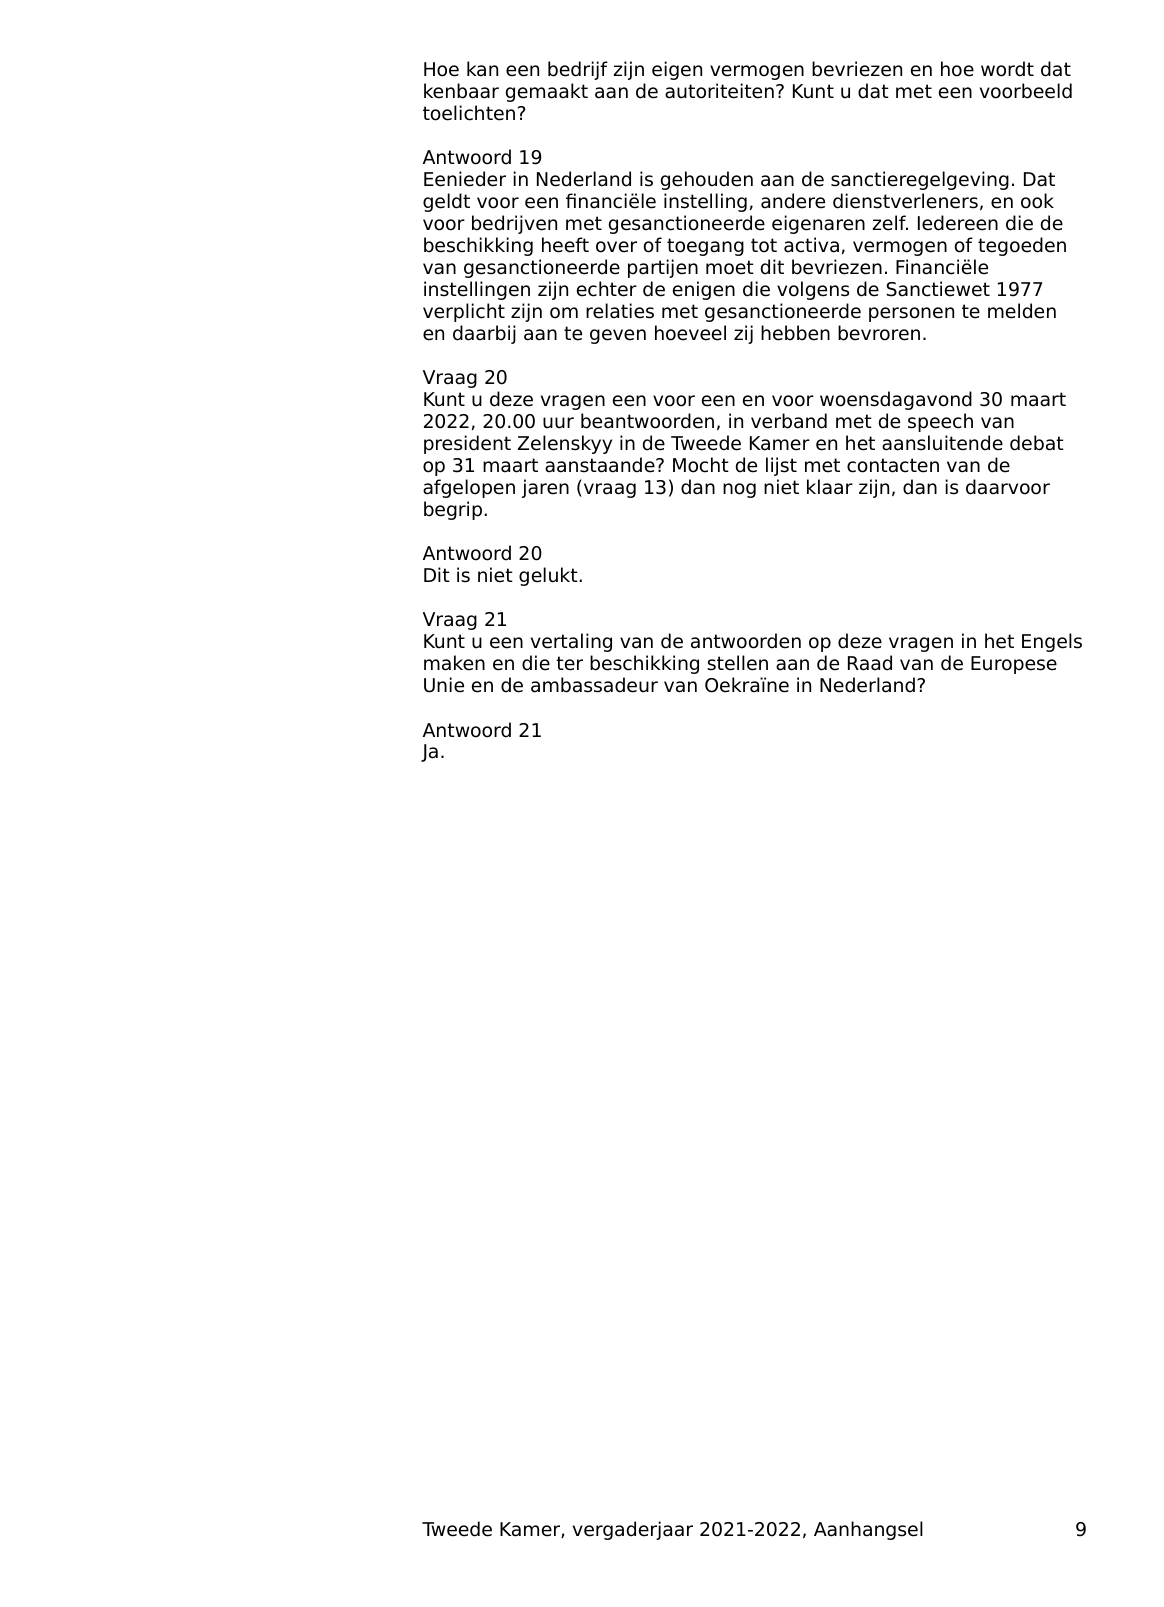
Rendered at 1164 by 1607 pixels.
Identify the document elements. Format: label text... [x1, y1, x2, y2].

text Eenieder in Nederland is gehouden aan de sanctieregelgeving. Dat geldt voor een financiële instelling, andere dienstverleners, en ook voor bedrijven met gesanctioneerde eigenaren zelf. Iedereen die de beschikking heeft over of toegang tot activa, vermogen of tegoeden van gesanctioneerde partijen moet dit bevriezen. Financiële instellingen zijn echter de enigen die volgens de Sanctiewet 1977 verplicht zijn om relaties met gesanctioneerde personen te melden en daarbij aan te geven hoeveel zij hebben bevroren. [422, 169, 1087, 345]
text Ja. [422, 741, 1087, 763]
text Kunt u deze vragen een voor een en voor woensdagavond 30 maart 2022, 20.00 uur beantwoorden, in verband met de speech van president Zelenskyy in de Tweede Kamer en het aansluitende debat op 31 maart aanstaande? Mocht de lijst met contacten van de afgelopen jaren (vraag 13) dan nog niet klaar zijn, dan is daarvoor begrip. [422, 389, 1087, 521]
text Kunt u een vertaling van de antwoorden op deze vragen in het Engels maken en die ter beschikking stellen aan de Raad van de Europese Unie en de ambassadeur van Oekraïne in Nederland? [422, 631, 1087, 697]
text Dit is niet gelukt. [422, 565, 1087, 587]
text Hoe kan een bedrijf zijn eigen vermogen bevriezen en hoe wordt dat kenbaar gemaakt aan de autoriteiten? Kunt u dat met een voorbeeld toelichten? [422, 59, 1087, 125]
text Antwoord 19 [422, 147, 1087, 169]
text Antwoord 21 [422, 719, 1087, 741]
text Antwoord 20 [422, 543, 1087, 565]
text Vraag 21 [422, 609, 1087, 631]
text Vraag 20 [422, 367, 1087, 389]
